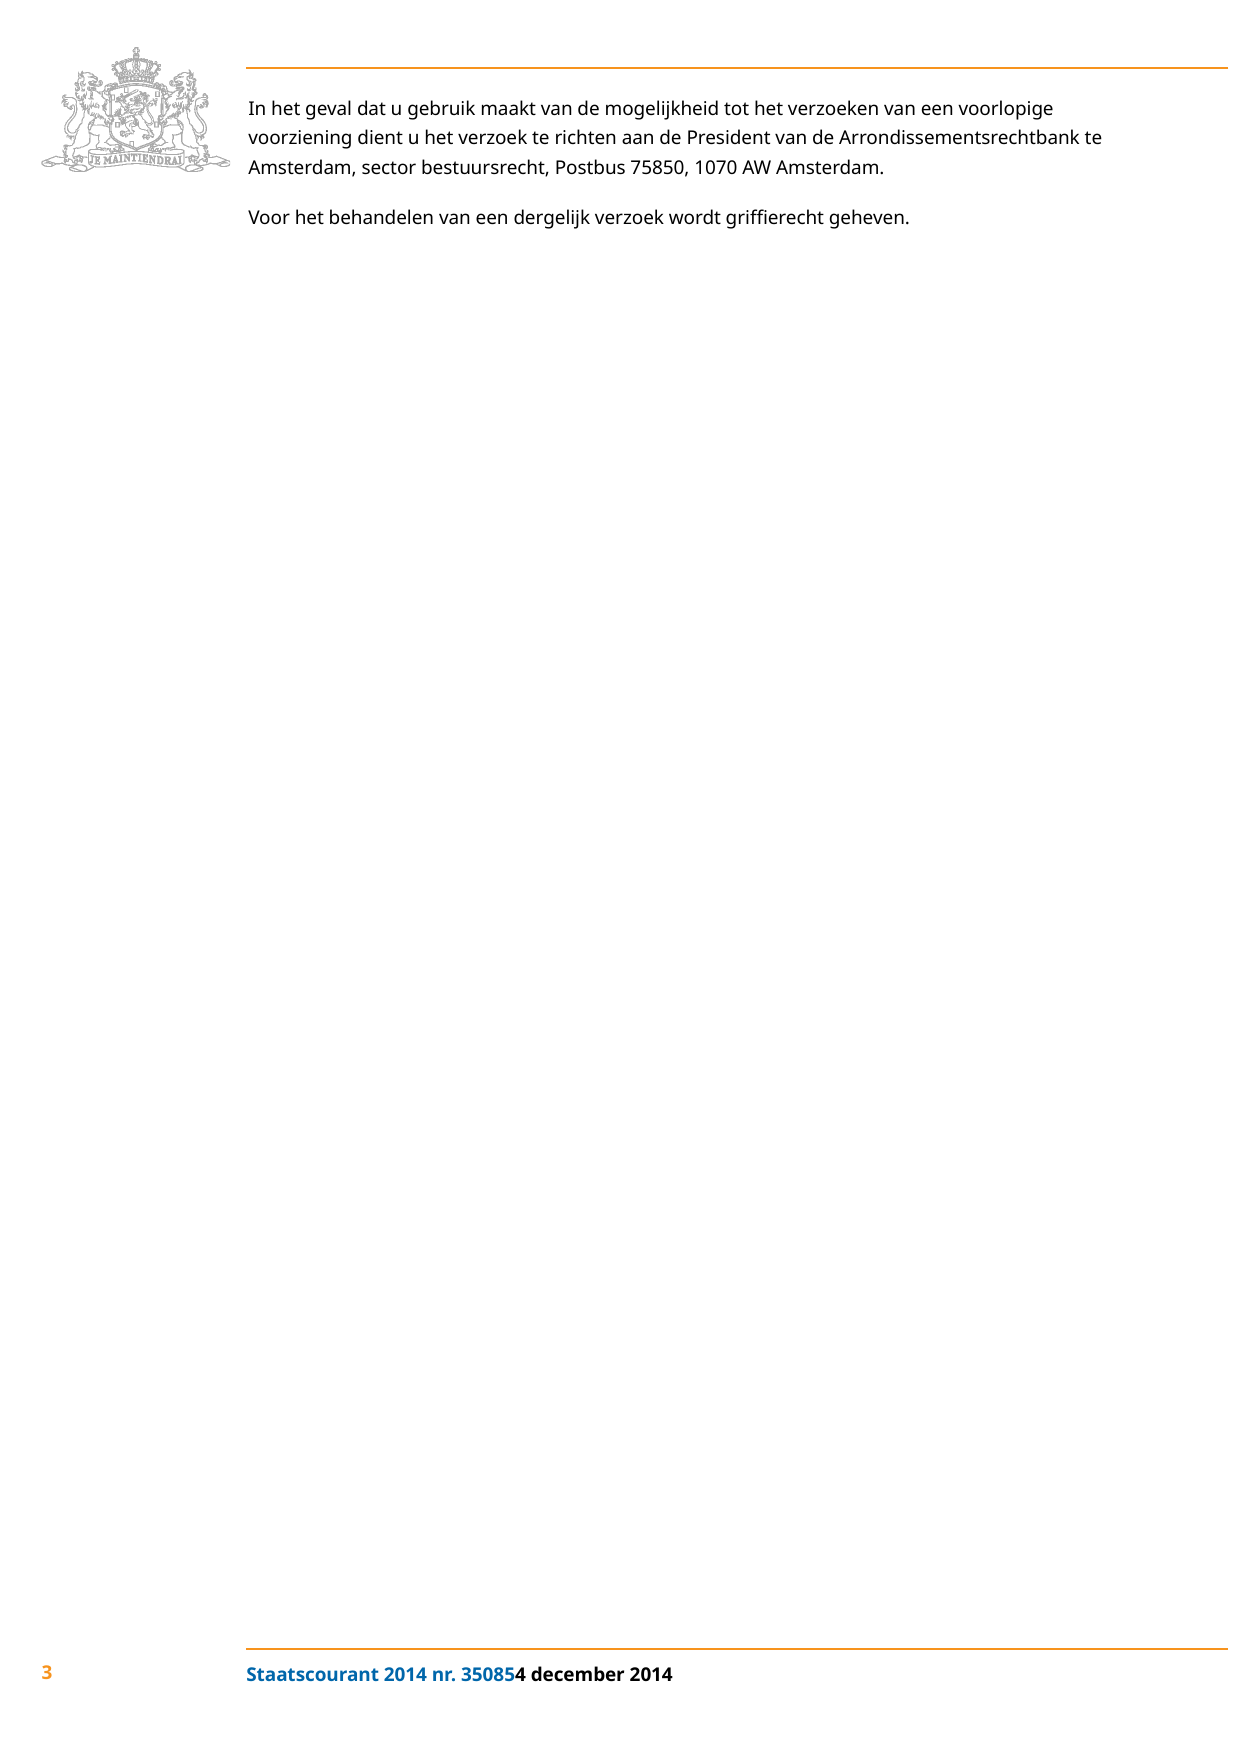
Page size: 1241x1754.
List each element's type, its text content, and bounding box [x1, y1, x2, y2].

text In het geval dat u gebruik maakt van de mogelijkheid tot het verzoeken van een voorlopige voorziening dient u het verzoek te richten aan de President van de Arrondissementsrechtbank te Amsterdam, sector bestuursrecht, Postbus 75850, 1070 AW Amsterdam. [248, 95, 1152, 180]
text Voor het behandelen van een dergelijk verzoek wordt griffierecht geheven. [248, 204, 1152, 230]
picture [41, 47, 231, 172]
